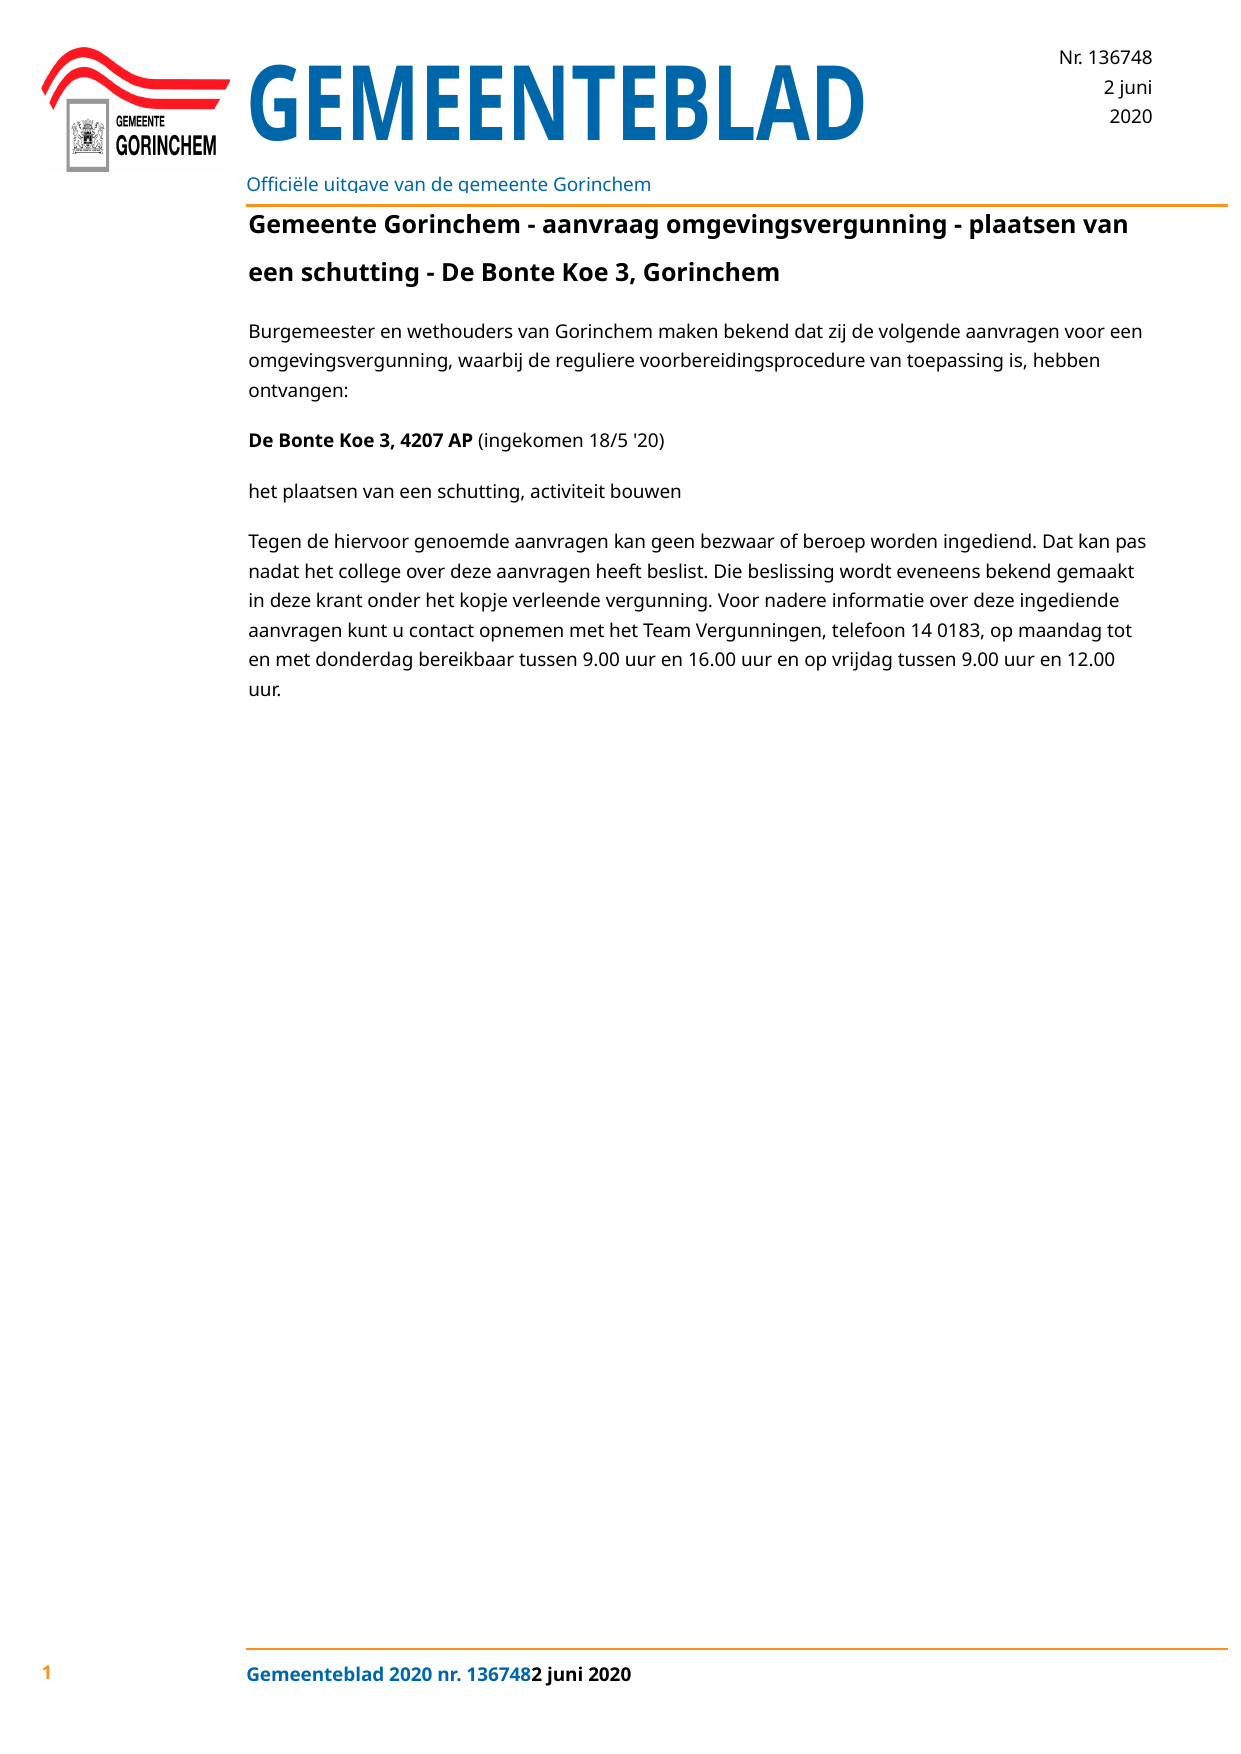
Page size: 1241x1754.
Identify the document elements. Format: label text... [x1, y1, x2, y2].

text het plaatsen van een schutting, activiteit bouwen [248, 478, 1152, 504]
text De Bonte Koe 3, 4207 AP (ingekomen 18/5 '20) [248, 427, 1152, 453]
text Tegen de hiervoor genoemde aanvragen kan geen bezwaar of beroep worden ingediend. Dat kan pas nadat het college over deze aanvragen heeft beslist. Die beslissing wordt eveneens bekend gemaakt in deze krant onder het kopje verleende vergunning. Voor nadere informatie over deze ingediende aanvragen kunt u contact opnemen met het Team Vergunningen, telefoon 14 0183, op maandag tot en met donderdag bereikbaar tussen 9.00 uur en 16.00 uur en op vrijdag tussen 9.00 uur en 12.00 uur. [248, 528, 1152, 702]
picture [41, 47, 231, 172]
text Gemeente Gorinchem - aanvraag omgevingsvergunning - plaatsen van een schutting - De Bonte Koe 3, Gorinchem [248, 207, 1152, 288]
text Burgemeester en wethouders van Gorinchem maken bekend dat zij de volgende aanvragen voor een omgevingsvergunning, waarbij de reguliere voorbereidingsprocedure van toepassing is, hebben ontvangen: [248, 318, 1152, 403]
